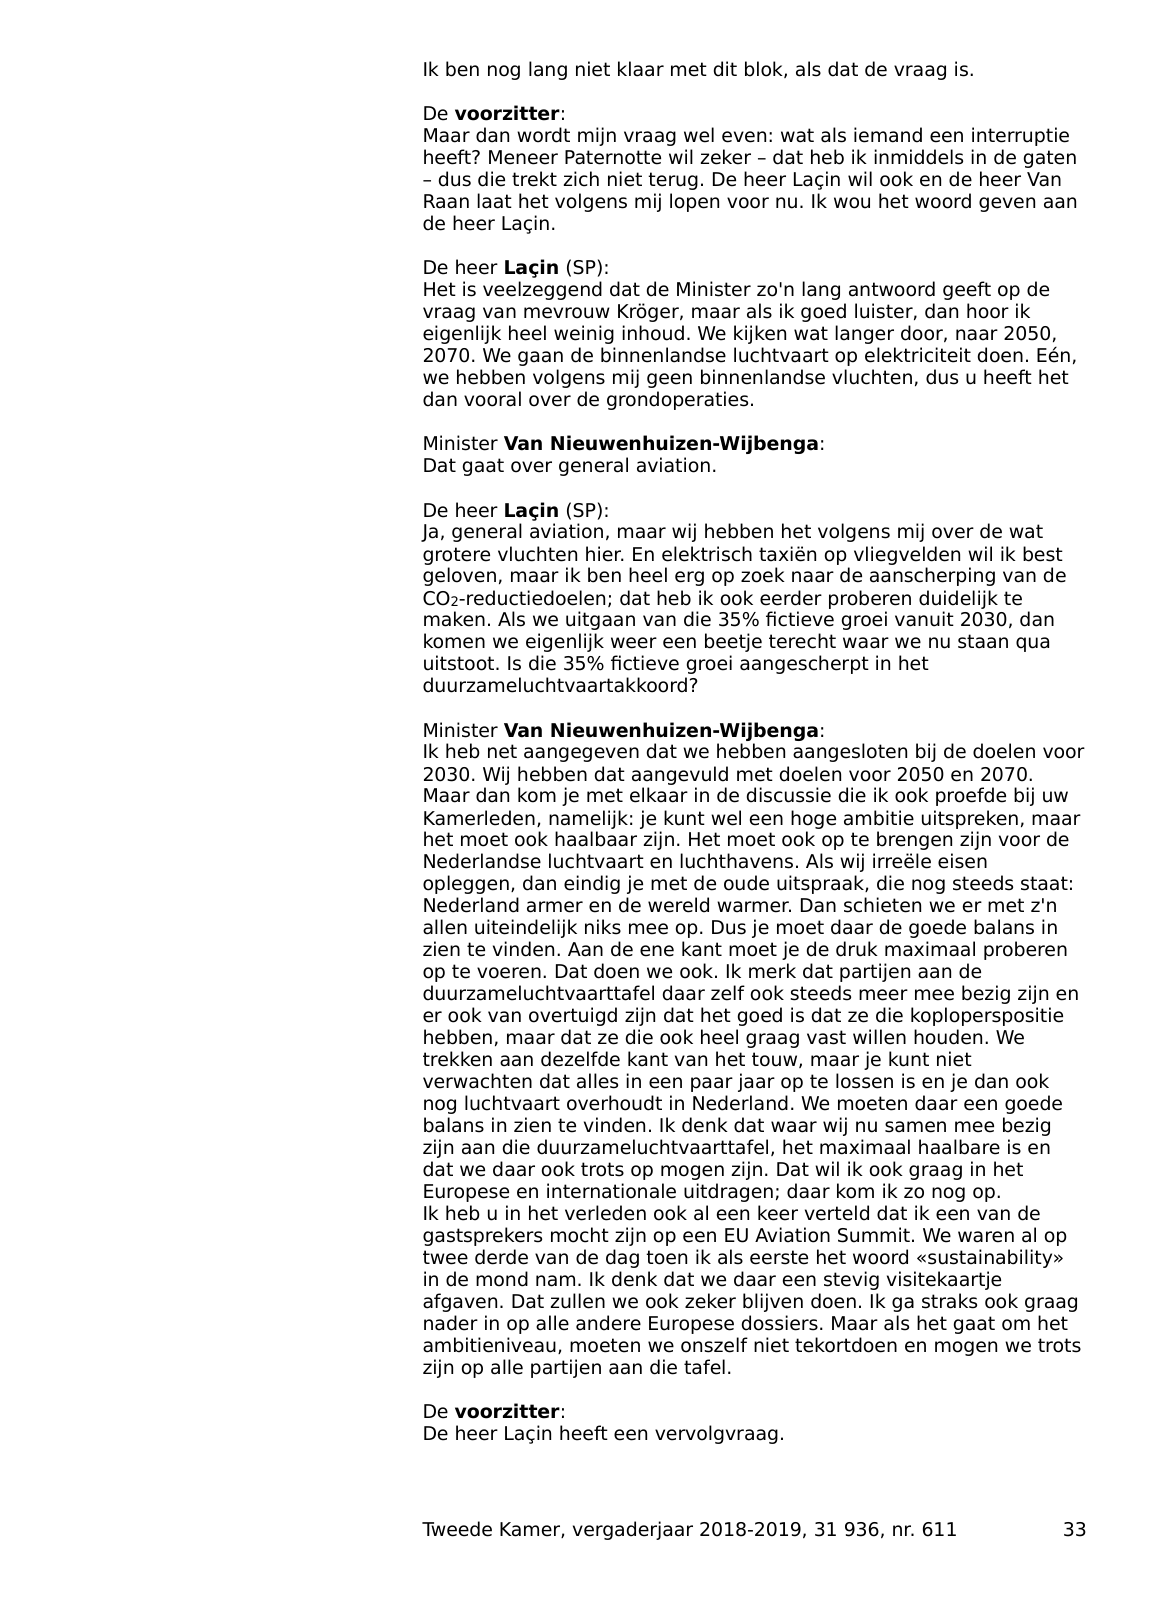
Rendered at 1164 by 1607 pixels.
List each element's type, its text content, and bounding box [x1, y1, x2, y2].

text De heer Laçin heeft een vervolgvraag. [422, 1423, 1087, 1445]
text Dat gaat over general aviation. [422, 455, 1087, 477]
text De heer Laçin (SP): [422, 499, 1087, 521]
text De voorzitter: [422, 103, 1087, 125]
text Ik ben nog lang niet klaar met dit blok, als dat de vraag is. [422, 59, 1087, 81]
text Het is veelzeggend dat de Minister zo'n lang antwoord geeft op de vraag van mevrouw Kröger, maar als ik goed luister, dan hoor ik eigenlijk heel weinig inhoud. We kijken wat langer door, naar 2050, 2070. We gaan de binnenlandse luchtvaart op elektriciteit doen. Eén, we hebben volgens mij geen binnenlandse vluchten, dus u heeft het dan vooral over de grondoperaties. [422, 279, 1087, 411]
text De heer Laçin (SP): [422, 257, 1087, 279]
text Minister Van Nieuwenhuizen-Wijbenga: [422, 433, 1087, 455]
text Ja, general aviation, maar wij hebben het volgens mij over de wat grotere vluchten hier. En elektrisch taxiën op vliegvelden wil ik best geloven, maar ik ben heel erg op zoek naar de aanscherping van de CO2-reductiedoelen; dat heb ik ook eerder proberen duidelijk te maken. Als we uitgaan van die 35% fictieve groei vanuit 2030, dan komen we eigenlijk weer een beetje terecht waar we nu staan qua uitstoot. Is die 35% fictieve groei aangescherpt in het duurzameluchtvaartakkoord? [422, 521, 1087, 697]
text Maar dan wordt mijn vraag wel even: wat als iemand een interruptie heeft? Meneer Paternotte wil zeker – dat heb ik inmiddels in de gaten – dus die trekt zich niet terug. De heer Laçin wil ook en de heer Van Raan laat het volgens mij lopen voor nu. Ik wou het woord geven aan de heer Laçin. [422, 125, 1087, 235]
text De voorzitter: [422, 1401, 1087, 1423]
text Ik heb u in het verleden ook al een keer verteld dat ik een van de gastsprekers mocht zijn op een EU Aviation Summit. We waren al op twee derde van de dag toen ik als eerste het woord «sustainability» in de mond nam. Ik denk dat we daar een stevig visitekaartje afgaven. Dat zullen we ook zeker blijven doen. Ik ga straks ook graag nader in op alle andere Europese dossiers. Maar als het gaat om het ambitieniveau, moeten we onszelf niet tekortdoen en mogen we trots zijn op alle partijen aan die tafel. [422, 1203, 1087, 1379]
text Ik heb net aangegeven dat we hebben aangesloten bij de doelen voor 2030. Wij hebben dat aangevuld met doelen voor 2050 en 2070. Maar dan kom je met elkaar in de discussie die ik ook proefde bij uw Kamerleden, namelijk: je kunt wel een hoge ambitie uitspreken, maar het moet ook haalbaar zijn. Het moet ook op te brengen zijn voor de Nederlandse luchtvaart en luchthavens. Als wij irreële eisen opleggen, dan eindig je met de oude uitspraak, die nog steeds staat: Nederland armer en de wereld warmer. Dan schieten we er met z'n allen uiteindelijk niks mee op. Dus je moet daar de goede balans in zien te vinden. Aan de ene kant moet je de druk maximaal proberen op te voeren. Dat doen we ook. Ik merk dat partijen aan de duurzameluchtvaarttafel daar zelf ook steeds meer mee bezig zijn en er ook van overtuigd zijn dat het goed is dat ze die koploperspositie hebben, maar dat ze die ook heel graag vast willen houden. We trekken aan dezelfde kant van het touw, maar je kunt niet verwachten dat alles in een paar jaar op te lossen is en je dan ook nog luchtvaart overhoudt in Nederland. We moeten daar een goede balans in zien te vinden. Ik denk dat waar wij nu samen mee bezig zijn aan die duurzameluchtvaarttafel, het maximaal haalbare is en dat we daar ook trots op mogen zijn. Dat wil ik ook graag in het Europese en internationale uitdragen; daar kom ik zo nog op. [422, 741, 1087, 1203]
text Minister Van Nieuwenhuizen-Wijbenga: [422, 719, 1087, 741]
